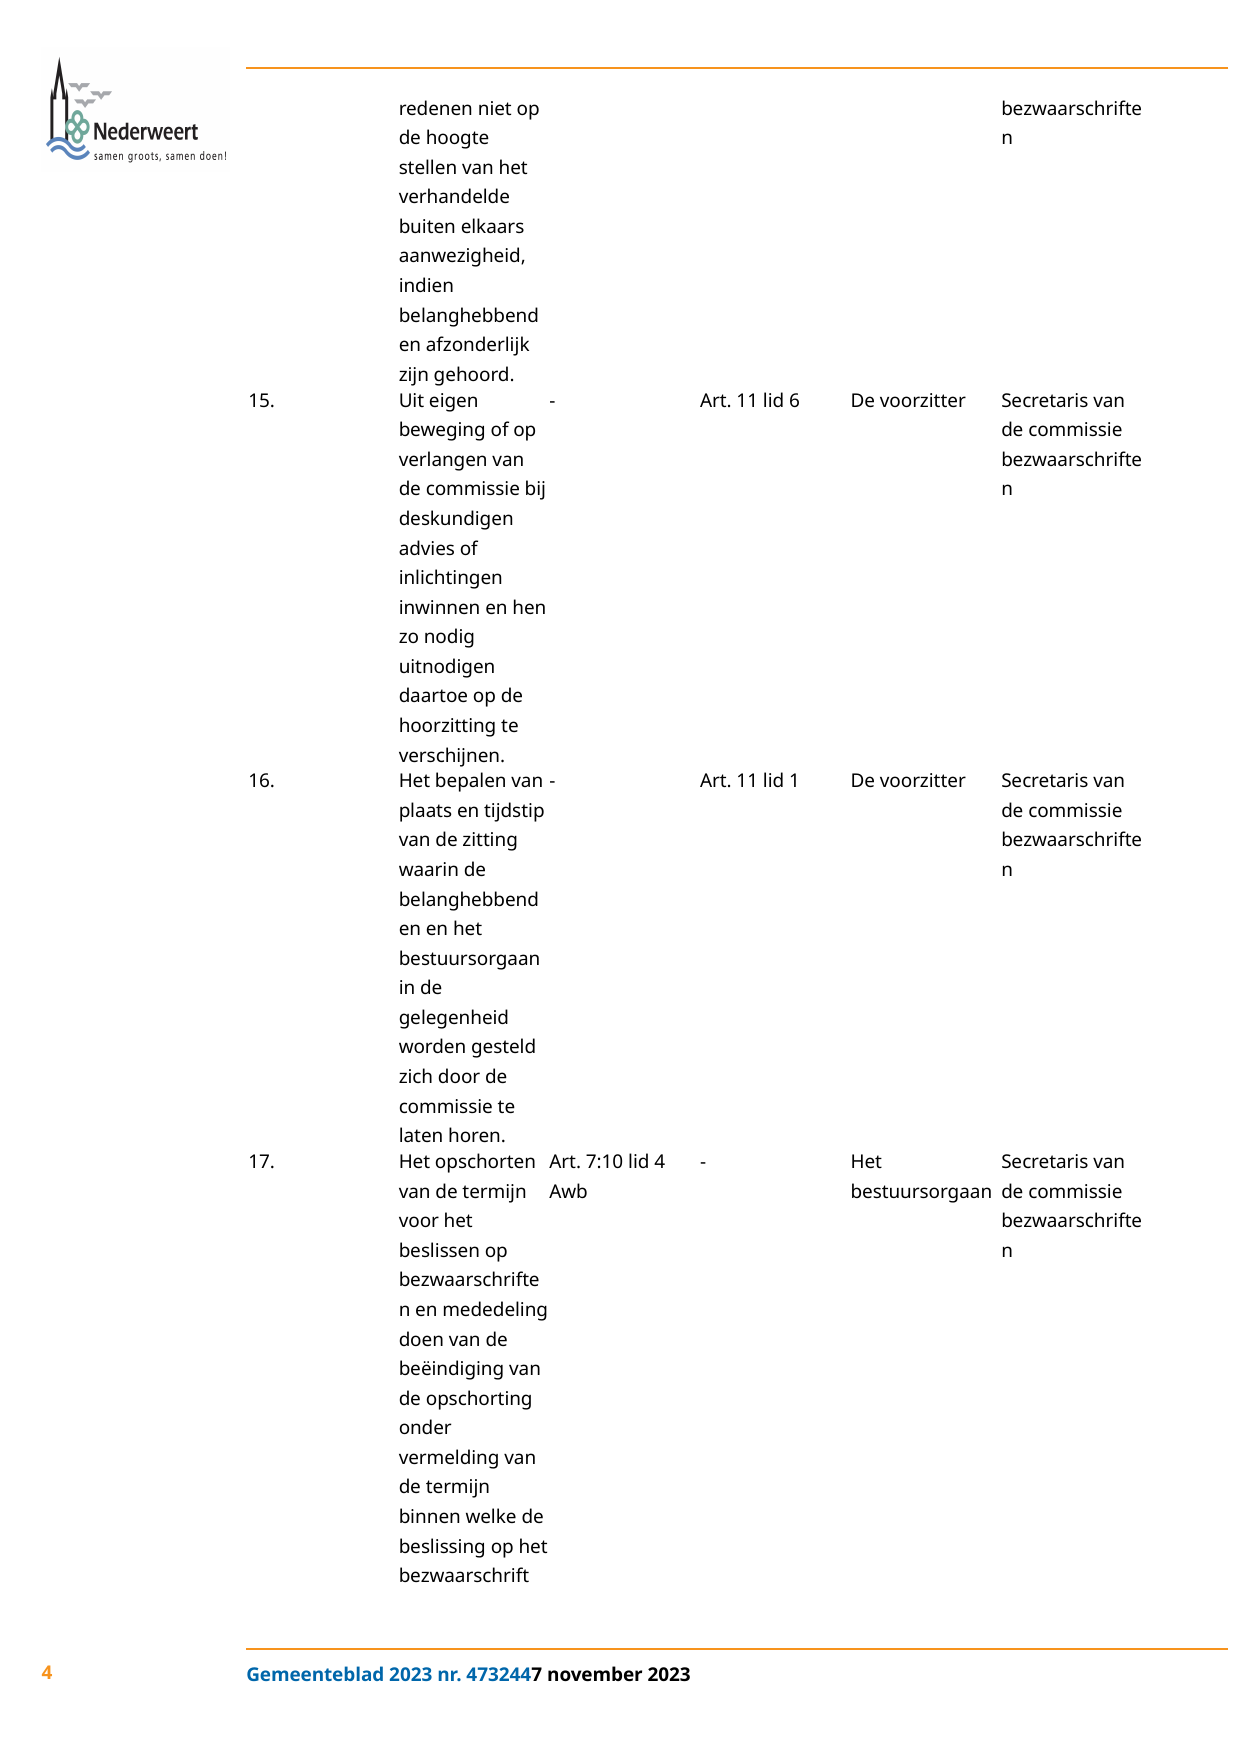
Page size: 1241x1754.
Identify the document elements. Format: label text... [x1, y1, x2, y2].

picture [41, 47, 231, 172]
table_cell De voorzitter [850, 387, 1001, 767]
table_cell Uit eigen beweging of op verlangen van de commissie bij deskundigen advies of inlichtingen inwinnen en hen zo nodig uitnodigen daartoe op de hoorzitting te verschijnen. [399, 387, 549, 767]
table_cell 16. [248, 768, 398, 1148]
table_cell [549, 95, 700, 387]
table_cell Art. 11 lid 6 [700, 387, 850, 767]
table_cell Het bepalen van plaats en tijdstip van de zitting waarin de belanghebbenden en het bestuursorgaan in de gelegenheid worden gesteld zich door de commissie te laten horen. [399, 768, 549, 1148]
table_cell Het bestuursorgaan [850, 1148, 1001, 1588]
table_cell Secretaris van de commissie bezwaarschriften [1001, 387, 1152, 767]
table_cell [850, 95, 1001, 387]
table_cell redenen niet op de hoogte stellen van het verhandelde buiten elkaars aanwezigheid, indien belanghebbenden afzonderlijk zijn gehoord. [399, 95, 549, 387]
table_cell Secretaris van de commissie bezwaarschriften [1001, 768, 1152, 1148]
table_cell - [549, 387, 700, 767]
table_cell [248, 95, 398, 387]
table_cell Art. 11 lid 1 [700, 768, 850, 1148]
table_cell 15. [248, 387, 398, 767]
table_cell - [700, 1148, 850, 1588]
table_cell [700, 95, 850, 387]
table_cell Art. 7:10 lid 4 Awb [549, 1148, 700, 1588]
table_cell De voorzitter [850, 768, 1001, 1148]
table_cell bezwaarschriften [1001, 95, 1152, 387]
table_cell 17. [248, 1148, 398, 1588]
table_cell Secretaris van de commissie bezwaarschriften [1001, 1148, 1152, 1588]
table_cell Het opschorten van de termijn voor het beslissen op bezwaarschriften en mededeling doen van de beëindiging van de opschorting onder vermelding van de termijn binnen welke de beslissing op het bezwaarschrift [399, 1148, 549, 1588]
table_cell - [549, 768, 700, 1148]
